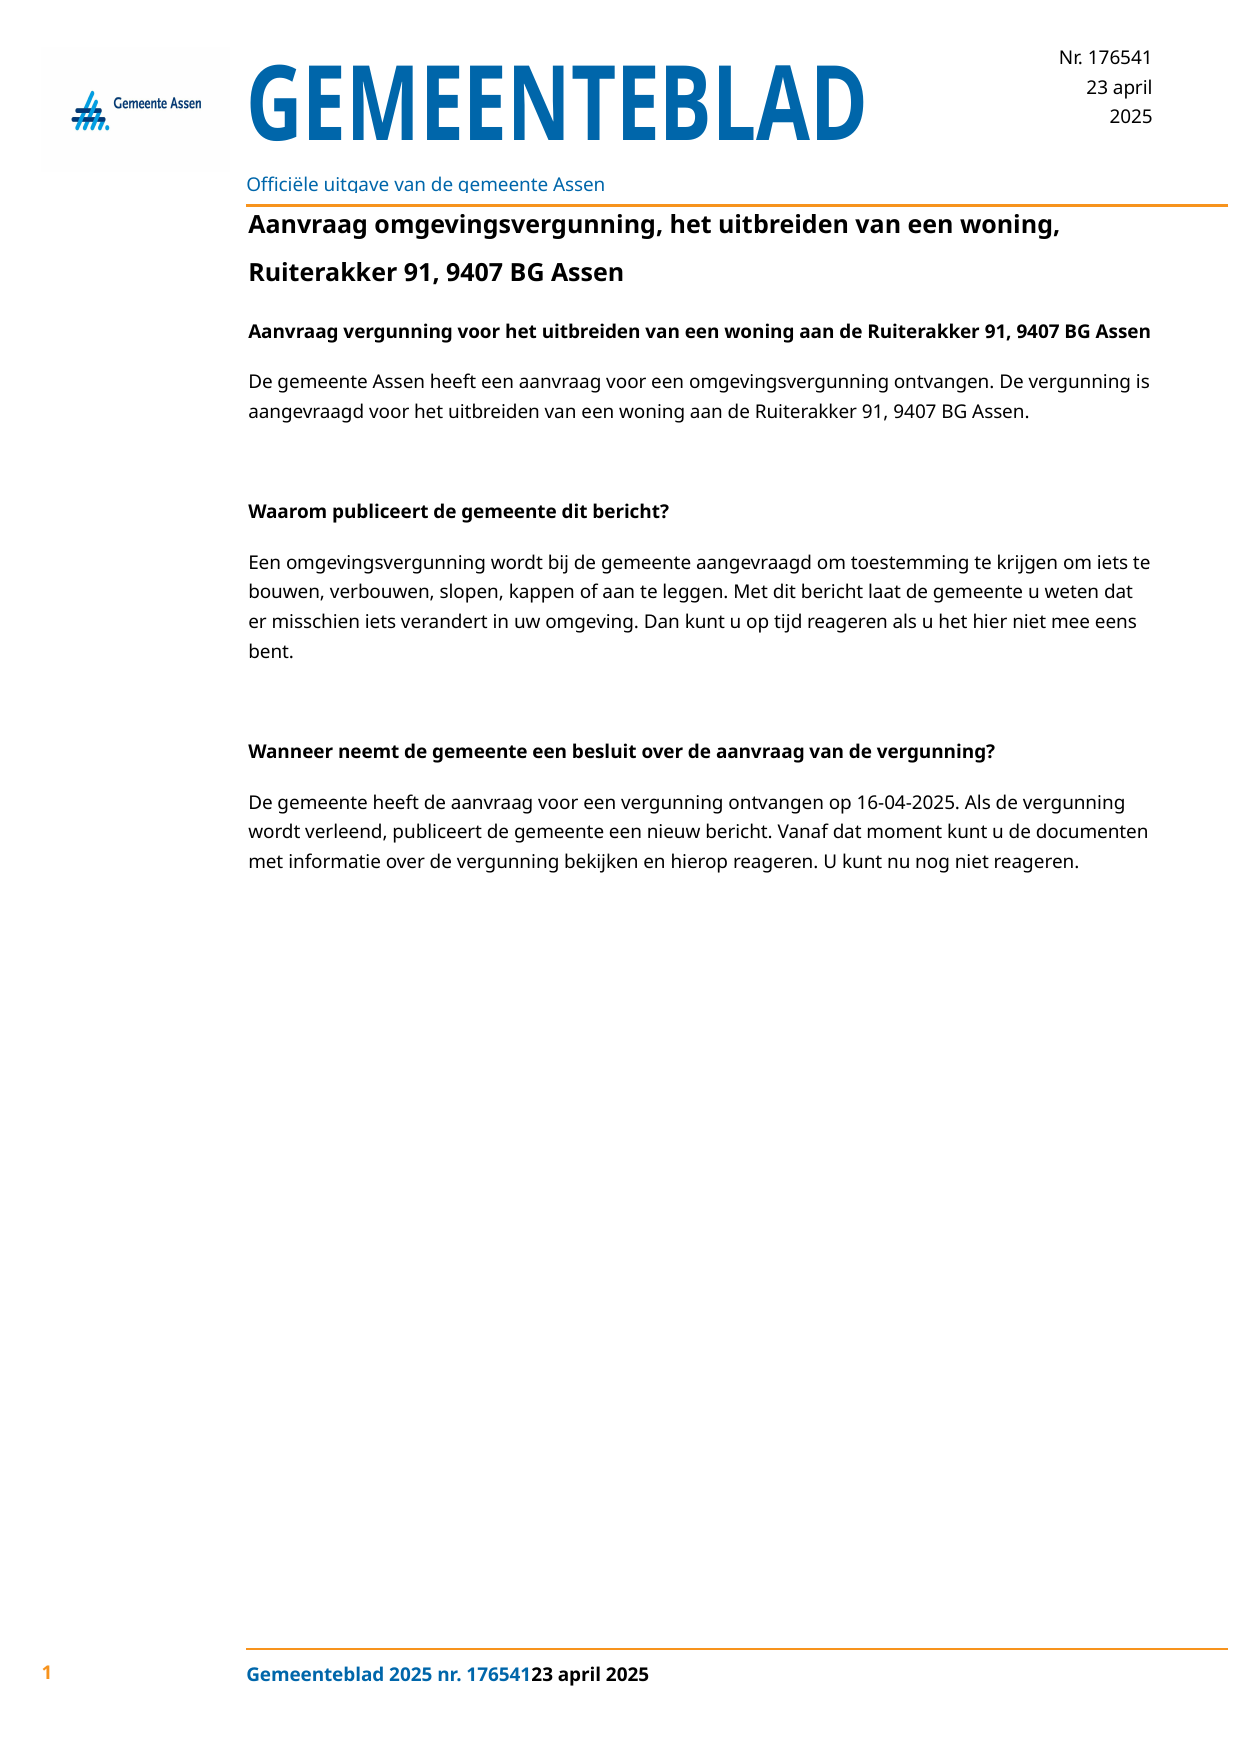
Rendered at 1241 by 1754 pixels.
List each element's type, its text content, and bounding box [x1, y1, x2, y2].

text Wanneer neemt de gemeente een besluit over de aanvraag van de vergunning? [248, 739, 1152, 764]
text Aanvraag vergunning voor het uitbreiden van een woning aan de Ruiterakker 91, 9407 BG Assen [248, 318, 1152, 344]
text Een omgevingsvergunning wordt bij de gemeente aangevraagd om toestemming te krijgen om iets te bouwen, verbouwen, slopen, kappen of aan te leggen. Met dit bericht laat de gemeente u weten dat er misschien iets verandert in uw omgeving. Dan kunt u op tijd reageren als u het hier niet mee eens bent. [248, 549, 1152, 664]
text De gemeente Assen heeft een aanvraag voor een omgevingsvergunning ontvangen. De vergunning is aangevraagd voor het uitbreiden van een woning aan de Ruiterakker 91, 9407 BG Assen. [248, 368, 1152, 424]
picture [41, 47, 231, 172]
text De gemeente heeft de aanvraag voor een vergunning ontvangen op 16-04-2025. Als de vergunning wordt verleend, publiceert de gemeente een nieuw bericht. Vanaf dat moment kunt u de documenten met informatie over de vergunning bekijken en hierop reageren. U kunt nu nog niet reageren. [248, 789, 1152, 874]
text Waarom publiceert de gemeente dit bericht? [248, 499, 1152, 524]
text Aanvraag omgevingsvergunning, het uitbreiden van een woning, Ruiterakker 91, 9407 BG Assen [248, 207, 1152, 288]
